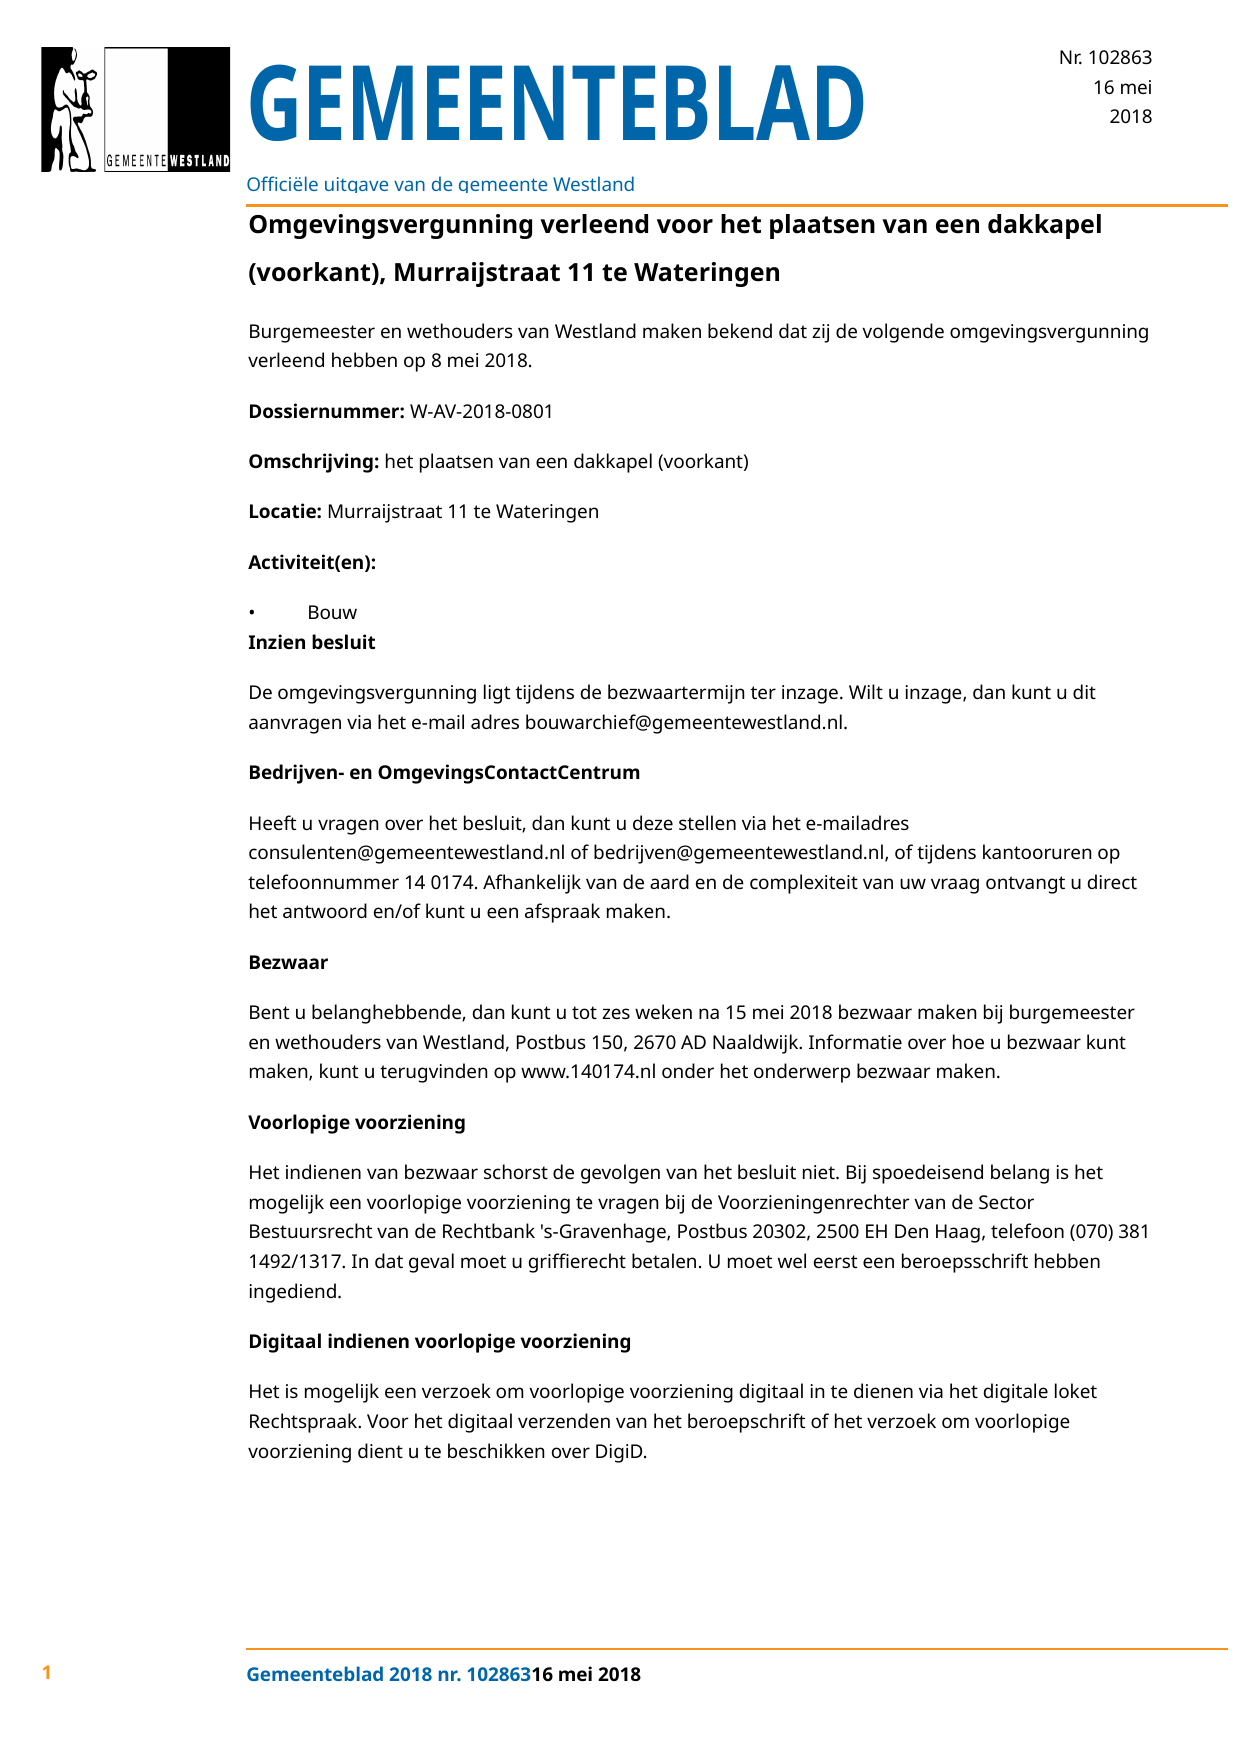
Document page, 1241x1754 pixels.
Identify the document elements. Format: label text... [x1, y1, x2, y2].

text Burgemeester en wethouders van Westland maken bekend dat zij de volgende omgevingsvergunning verleend hebben op 8 mei 2018. [248, 318, 1152, 373]
text Digitaal indienen voorlopige voorziening [248, 1328, 1152, 1354]
text Inzien besluit [248, 629, 1152, 655]
text Bedrijven- en OmgevingsContactCentrum [248, 759, 1152, 785]
text Bezwaar [248, 949, 1152, 975]
text Omgevingsvergunning verleend voor het plaatsen van een dakkapel (voorkant), Murraijstraat 11 te Wateringen [248, 207, 1152, 288]
text Heeft u vragen over het besluit, dan kunt u deze stellen via het e-mailadres consulenten@gemeentewestland.nl of bedrijven@gemeentewestland.nl, of tijdens kantooruren op telefoonnummer 14 0174. Afhankelijk van de aard en de complexiteit van uw vraag ontvangt u direct het antwoord en/of kunt u een afspraak maken. [248, 810, 1152, 924]
text Bent u belanghebbende, dan kunt u tot zes weken na 15 mei 2018 bezwaar maken bij burgemeester en wethouders van Westland, Postbus 150, 2670 AD Naaldwijk. Informatie over hoe u bezwaar kunt maken, kunt u terugvinden op www.140174.nl onder het onderwerp bezwaar maken. [248, 999, 1152, 1084]
text Omschrijving: het plaatsen van een dakkapel (voorkant) [248, 448, 1152, 474]
text Het is mogelijk een verzoek om voorlopige voorziening digitaal in te dienen via het digitale loket Rechtspraak. Voor het digitaal verzenden van het beroepschrift of het verzoek om voorlopige voorziening dient u te beschikken over DigiD. [248, 1379, 1152, 1464]
text Dossiernummer: W-AV-2018-0801 [248, 398, 1152, 424]
text Activiteit(en): [248, 549, 1152, 575]
text De omgevingsvergunning ligt tijdens de bezwaartermijn ter inzage. Wilt u inzage, dan kunt u dit aanvragen via het e-mail adres bouwarchief@gemeentewestland.nl. [248, 679, 1152, 735]
text Het indienen van bezwaar schorst de gevolgen van het besluit niet. Bij spoedeisend belang is het mogelijk een voorlopige voorziening te vragen bij de Voorzieningenrechter van de Sector Bestuursrecht van de Rechtbank 's-Gravenhage, Postbus 20302, 2500 EH Den Haag, telefoon (070) 381 1492/1317. In dat geval moet u griffierecht betalen. U moet wel eerst een beroepsschrift hebben ingediend. [248, 1159, 1152, 1304]
text Voorlopige voorziening [248, 1109, 1152, 1135]
list Bouw [248, 599, 1152, 625]
picture [41, 47, 231, 172]
text Locatie: Murraijstraat 11 te Wateringen [248, 499, 1152, 524]
